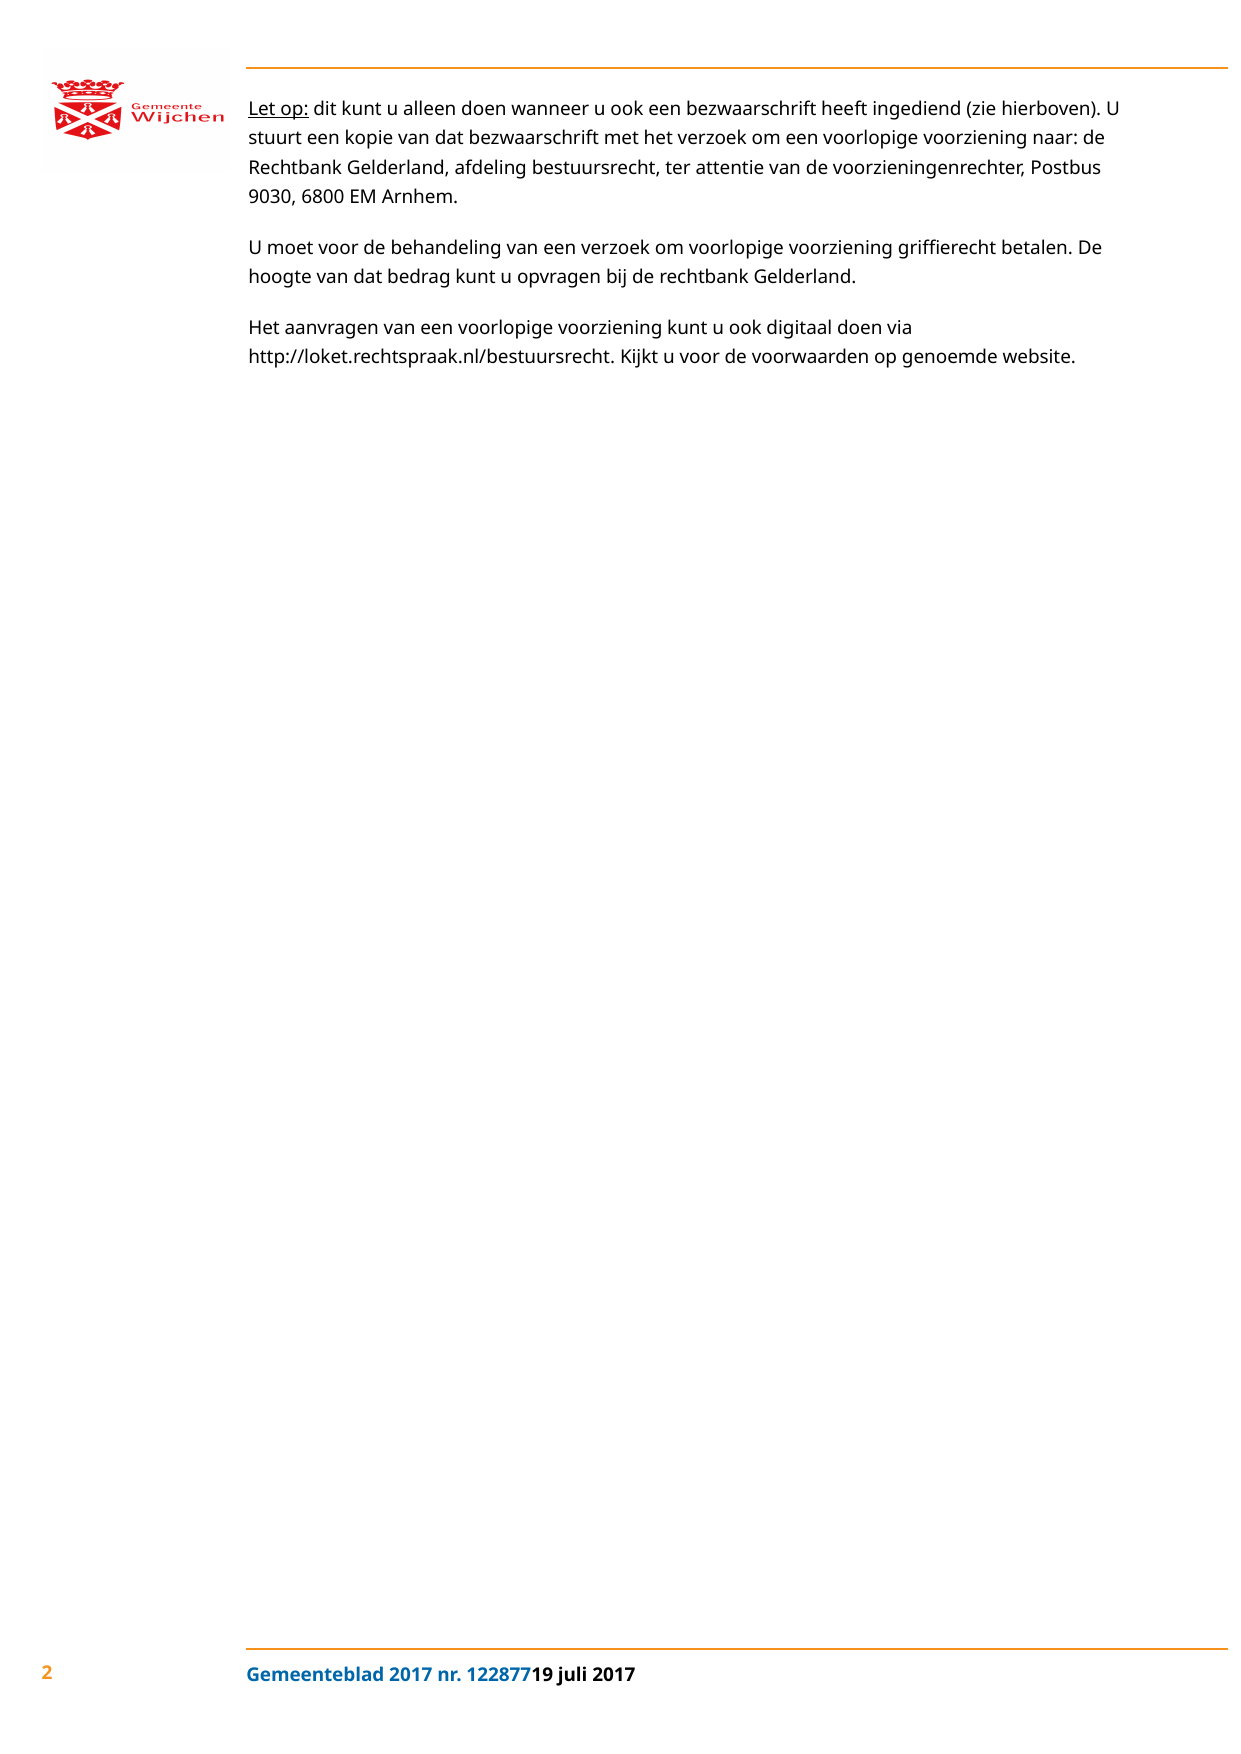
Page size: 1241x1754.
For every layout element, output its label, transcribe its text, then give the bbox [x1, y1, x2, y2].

text U moet voor de behandeling van een verzoek om voorlopige voorziening griffierecht betalen. De hoogte van dat bedrag kunt u opvragen bij de rechtbank Gelderland. [248, 234, 1152, 289]
picture [41, 47, 231, 172]
text Let op: dit kunt u alleen doen wanneer u ook een bezwaarschrift heeft ingediend (zie hierboven). U stuurt een kopie van dat bezwaarschrift met het verzoek om een voorlopige voorziening naar: de Rechtbank Gelderland, afdeling bestuursrecht, ter attentie van de voorzieningenrechter, Postbus 9030, 6800 EM Arnhem. [248, 95, 1152, 209]
text Het aanvragen van een voorlopige voorziening kunt u ook digitaal doen via http://loket.rechtspraak.nl/bestuursrecht. Kijkt u voor de voorwaarden op genoemde website. [248, 314, 1152, 369]
